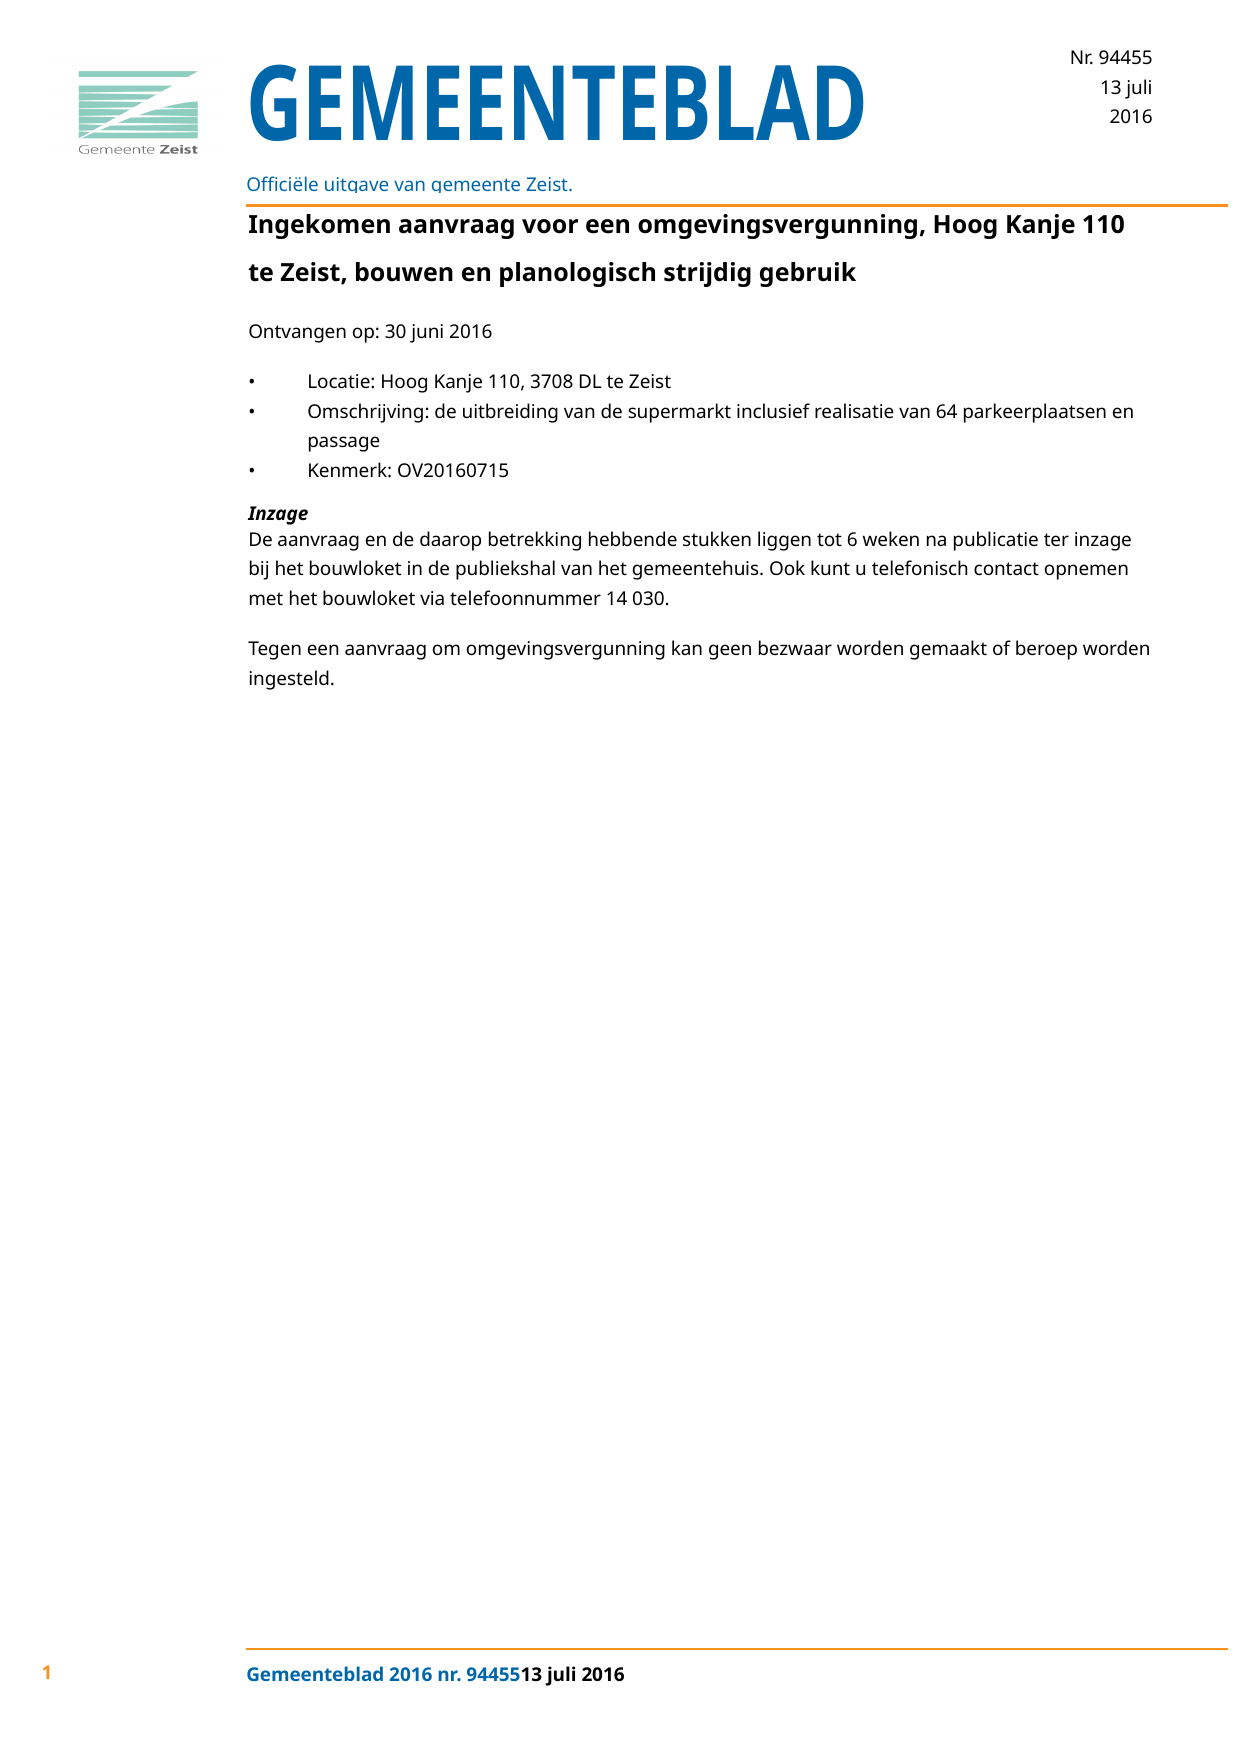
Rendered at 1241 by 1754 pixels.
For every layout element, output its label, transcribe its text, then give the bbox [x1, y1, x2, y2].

text Inzage [248, 500, 1152, 526]
list Locatie: Hoog Kanje 110, 3708 DL te Zeist [248, 368, 1152, 394]
text Ontvangen op: 30 juni 2016 [248, 318, 1152, 344]
text De aanvraag en de daarop betrekking hebbende stukken liggen tot 6 weken na publicatie ter inzage bij het bouwloket in de publiekshal van het gemeentehuis. Ook kunt u telefonisch contact opnemen met het bouwloket via telefoonnummer 14 030. [248, 526, 1152, 611]
text Tegen een aanvraag om omgevingsvergunning kan geen bezwaar worden gemaakt of beroep worden ingesteld. [248, 636, 1152, 691]
list Kenmerk: OV20160715 [248, 457, 1152, 483]
list Omschrijving: de uitbreiding van de supermarkt inclusief realisatie van 64 parkeerplaatsen en passage [248, 398, 1152, 453]
text Ingekomen aanvraag voor een omgevingsvergunning, Hoog Kanje 110 te Zeist, bouwen en planologisch strijdig gebruik [248, 207, 1152, 288]
picture [41, 47, 231, 172]
